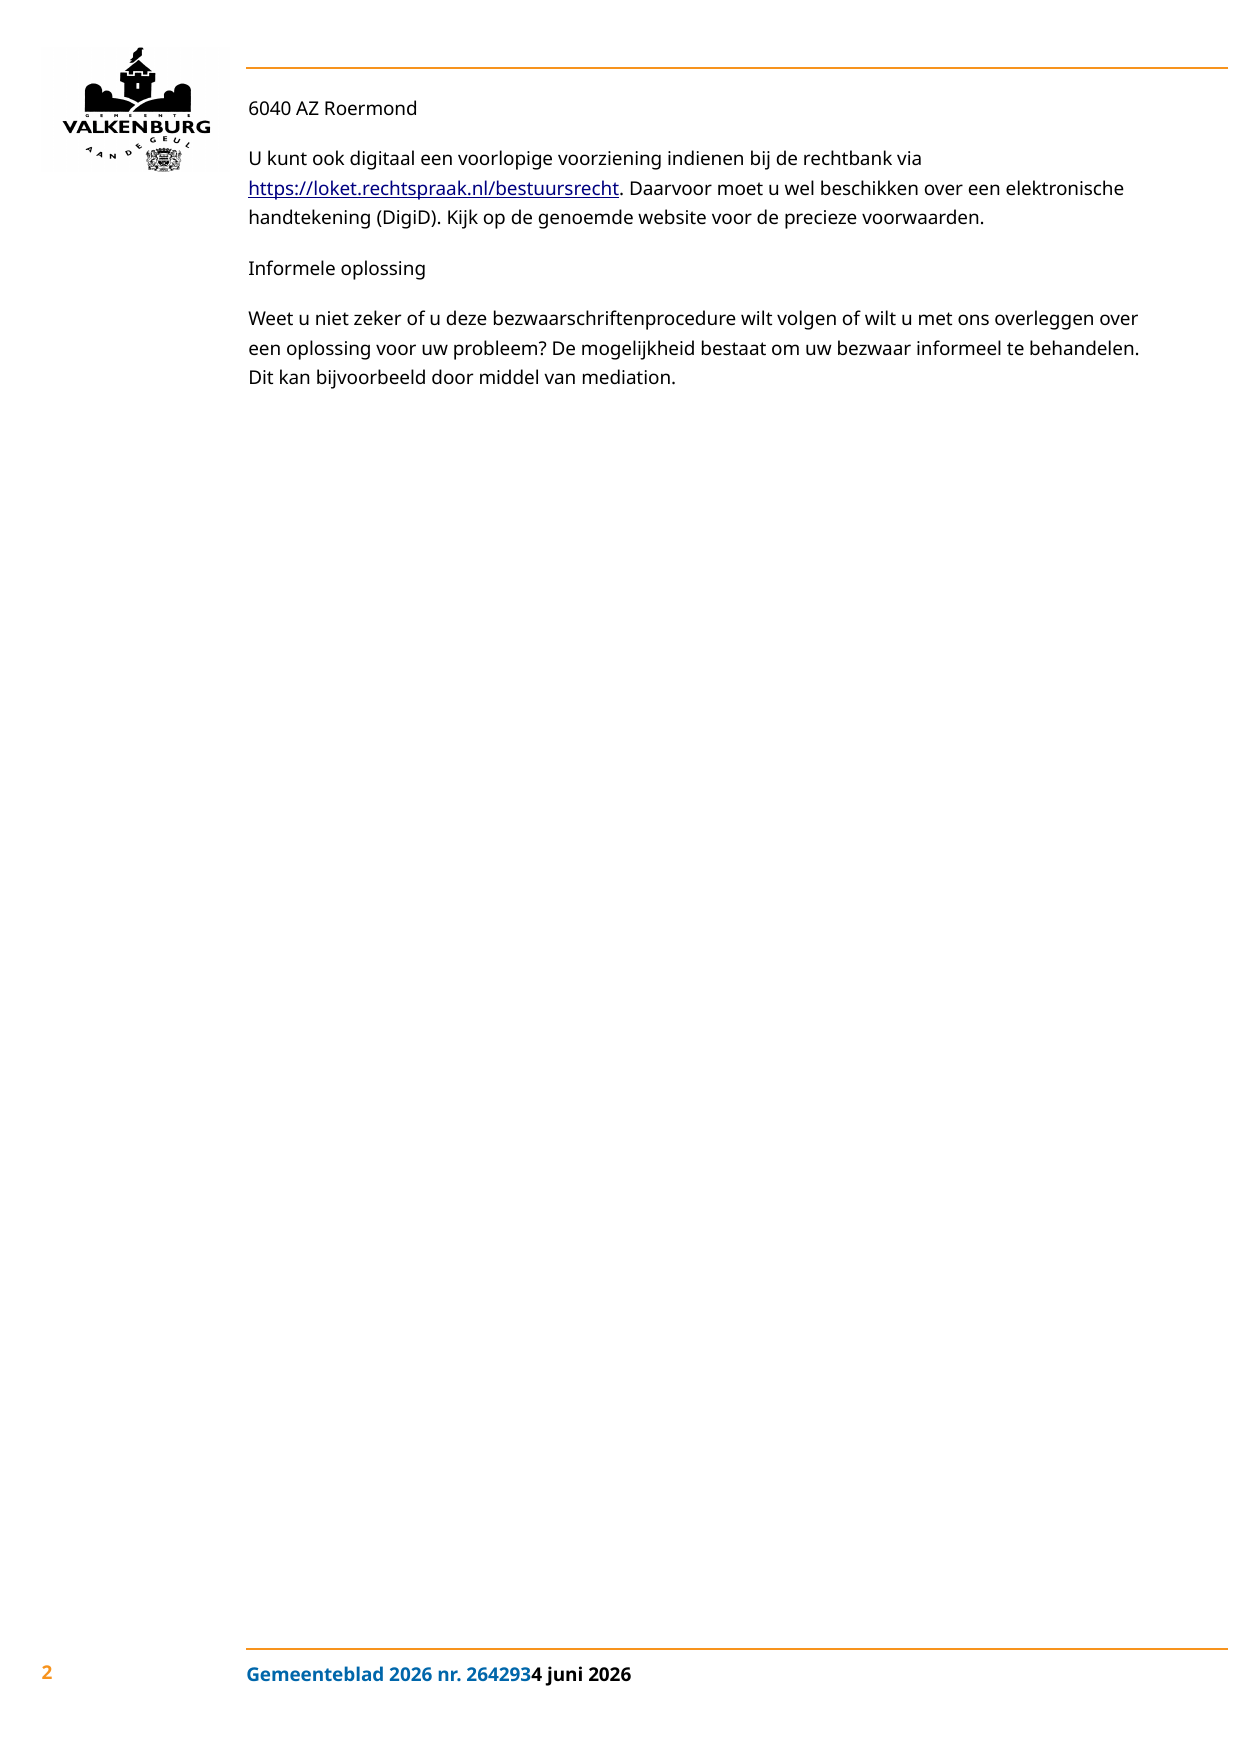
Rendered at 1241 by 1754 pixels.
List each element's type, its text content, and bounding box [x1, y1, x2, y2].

text Informele oplossing [248, 255, 1152, 281]
text 6040 AZ Roermond [248, 95, 1152, 121]
text Weet u niet zeker of u deze bezwaarschriftenprocedure wilt volgen of wilt u met ons overleggen over een oplossing voor uw probleem? De mogelijkheid bestaat om uw bezwaar informeel te behandelen. Dit kan bijvoorbeeld door middel van mediation. [248, 305, 1152, 390]
picture [41, 47, 231, 172]
text U kunt ook digitaal een voorlopige voorziening indienen bij de rechtbank via https://loket.rechtspraak.nl/bestuursrecht. Daarvoor moet u wel beschikken over een elektronische handtekening (DigiD). Kijk op de genoemde website voor de precieze voorwaarden. [248, 145, 1152, 230]
